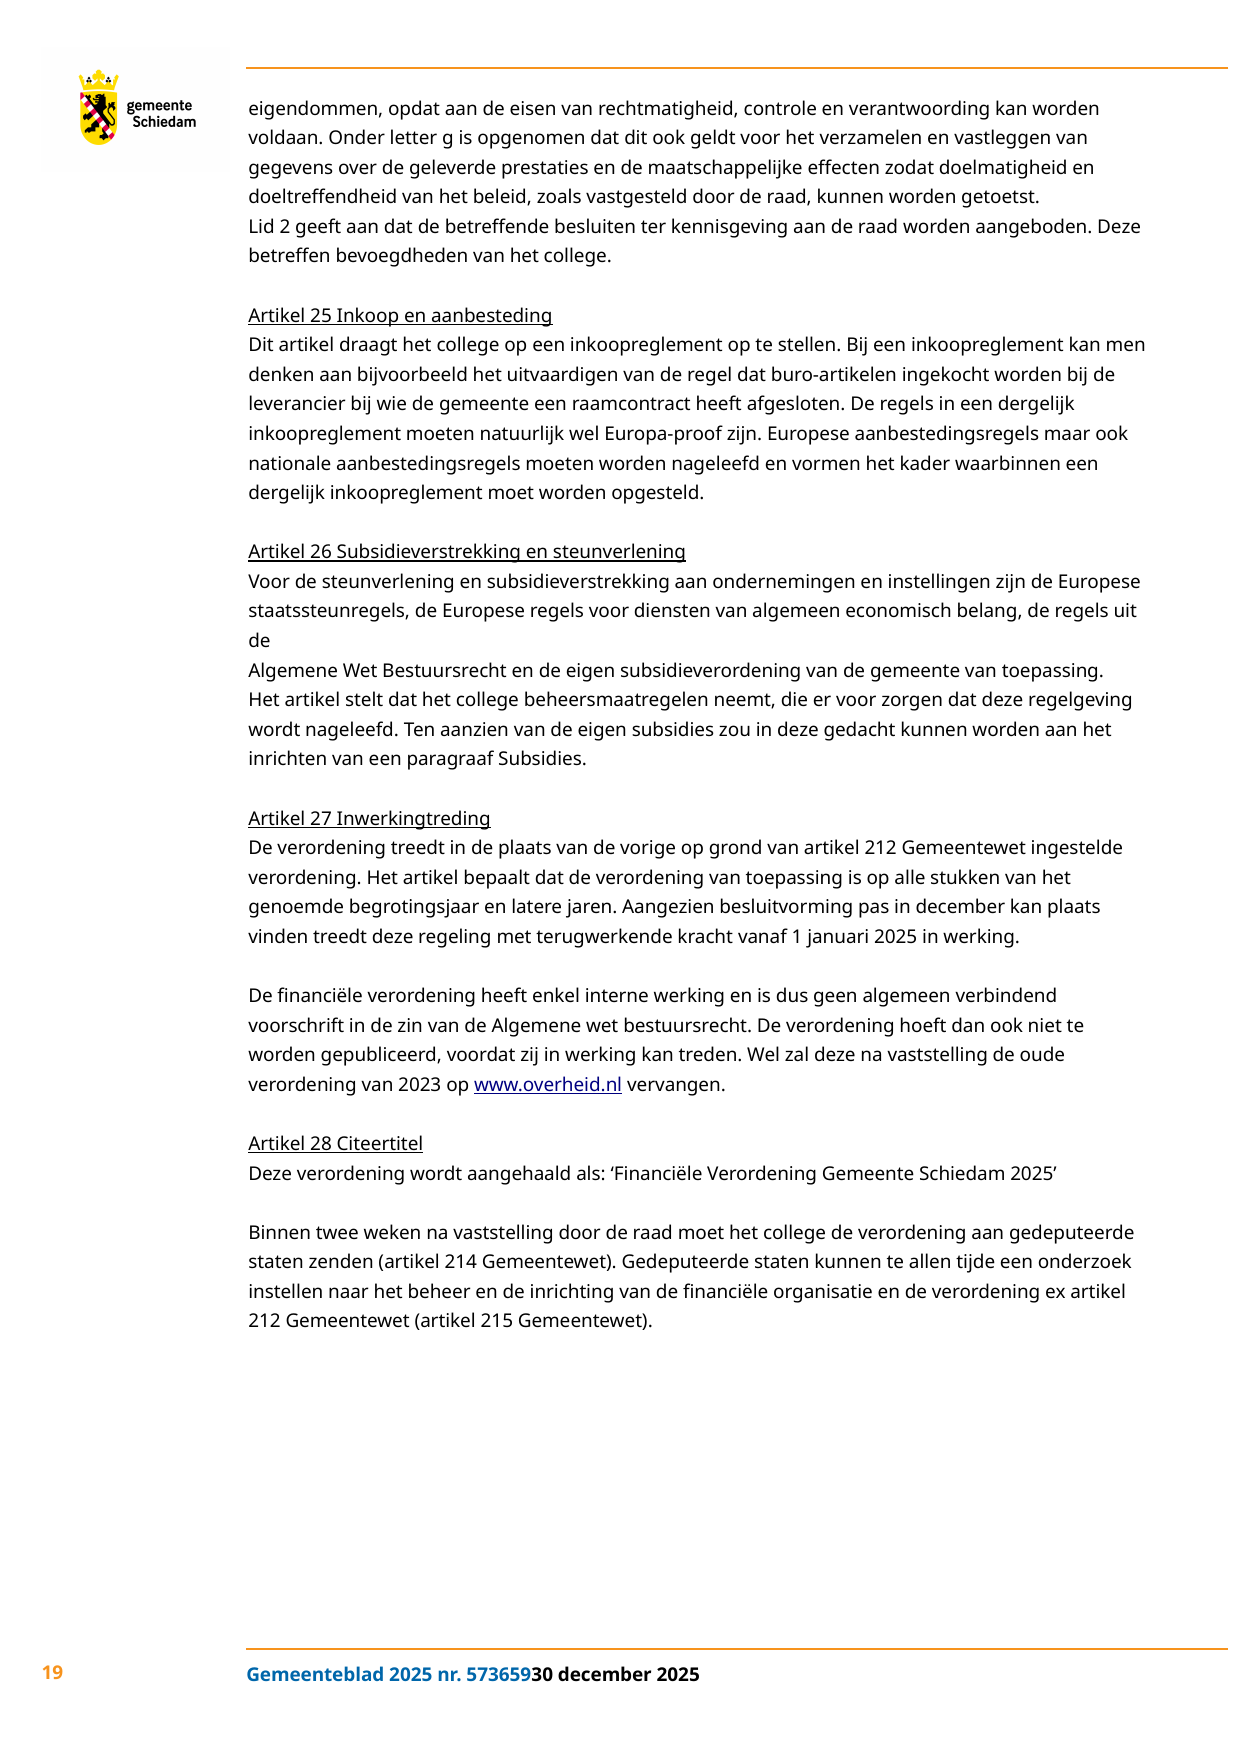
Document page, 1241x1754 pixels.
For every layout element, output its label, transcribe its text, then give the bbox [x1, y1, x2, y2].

text De verordening treedt in de plaats van de vorige op grond van artikel 212 Gemeentewet ingestelde verordening. Het artikel bepaalt dat de verordening van toepassing is op alle stukken van het genoemde begrotingsjaar en latere jaren. Aangezien besluitvorming pas in december kan plaats vinden treedt deze regeling met terugwerkende kracht vanaf 1 januari 2025 in werking. [248, 834, 1152, 949]
text Dit artikel draagt het college op een inkoopreglement op te stellen. Bij een inkoopreglement kan men denken aan bijvoorbeeld het uitvaardigen van de regel dat buro-artikelen ingekocht worden bij de leverancier bij wie de gemeente een raamcontract heeft afgesloten. De regels in een dergelijk inkoopreglement moeten natuurlijk wel Europa-proof zijn. Europese aanbestedingsregels maar ook nationale aanbestedingsregels moeten worden nageleefd en vormen het kader waarbinnen een dergelijk inkoopreglement moet worden opgesteld. [248, 331, 1152, 505]
text Binnen twee weken na vaststelling door de raad moet het college de verordening aan gedeputeerde staten zenden (artikel 214 Gemeentewet). Gedeputeerde staten kunnen te allen tijde een onderzoek instellen naar het beheer en de inrichting van de financiële organisatie en de verordening ex artikel 212 Gemeentewet (artikel 215 Gemeentewet). [248, 1219, 1152, 1333]
text Artikel 26 Subsidieverstrekking en steunverlening [248, 538, 1152, 564]
text Artikel 28 Citeertitel [248, 1130, 1152, 1156]
text Voor de steunverlening en subsidieverstrekking aan ondernemingen en instellingen zijn de Europese staatssteunregels, de Europese regels voor diensten van algemeen economisch belang, de regels uit de [248, 568, 1152, 653]
text Artikel 25 Inkoop en aanbesteding [248, 302, 1152, 328]
picture [41, 47, 231, 172]
text Lid 2 geeft aan dat de betreffende besluiten ter kennisgeving aan de raad worden aangeboden. Deze betreffen bevoegdheden van het college. [248, 213, 1152, 268]
text Algemene Wet Bestuursrecht en de eigen subsidieverordening van de gemeente van toepassing. [248, 657, 1152, 683]
text De financiële verordening heeft enkel interne werking en is dus geen algemeen verbindend voorschrift in de zin van de Algemene wet bestuursrecht. De verordening hoeft dan ook niet te worden gepubliceerd, voordat zij in werking kan treden. Wel zal deze na vaststelling de oude verordening van 2023 op www.overheid.nl vervangen. [248, 982, 1152, 1097]
text Artikel 27 Inwerkingtreding [248, 805, 1152, 831]
text Het artikel stelt dat het college beheersmaatregelen neemt, die er voor zorgen dat deze regelgeving wordt nageleefd. Ten aanzien van de eigen subsidies zou in deze gedacht kunnen worden aan het inrichten van een paragraaf Subsidies. [248, 686, 1152, 771]
text eigendommen, opdat aan de eisen van rechtmatigheid, controle en verantwoording kan worden voldaan. Onder letter g is opgenomen dat dit ook geldt voor het verzamelen en vastleggen van gegevens over de geleverde prestaties en de maatschappelijke effecten zodat doelmatigheid en doeltreffendheid van het beleid, zoals vastgesteld door de raad, kunnen worden getoetst. [248, 95, 1152, 209]
text Deze verordening wordt aangehaald als: ‘Financiële Verordening Gemeente Schiedam 2025’ [248, 1160, 1152, 1186]
